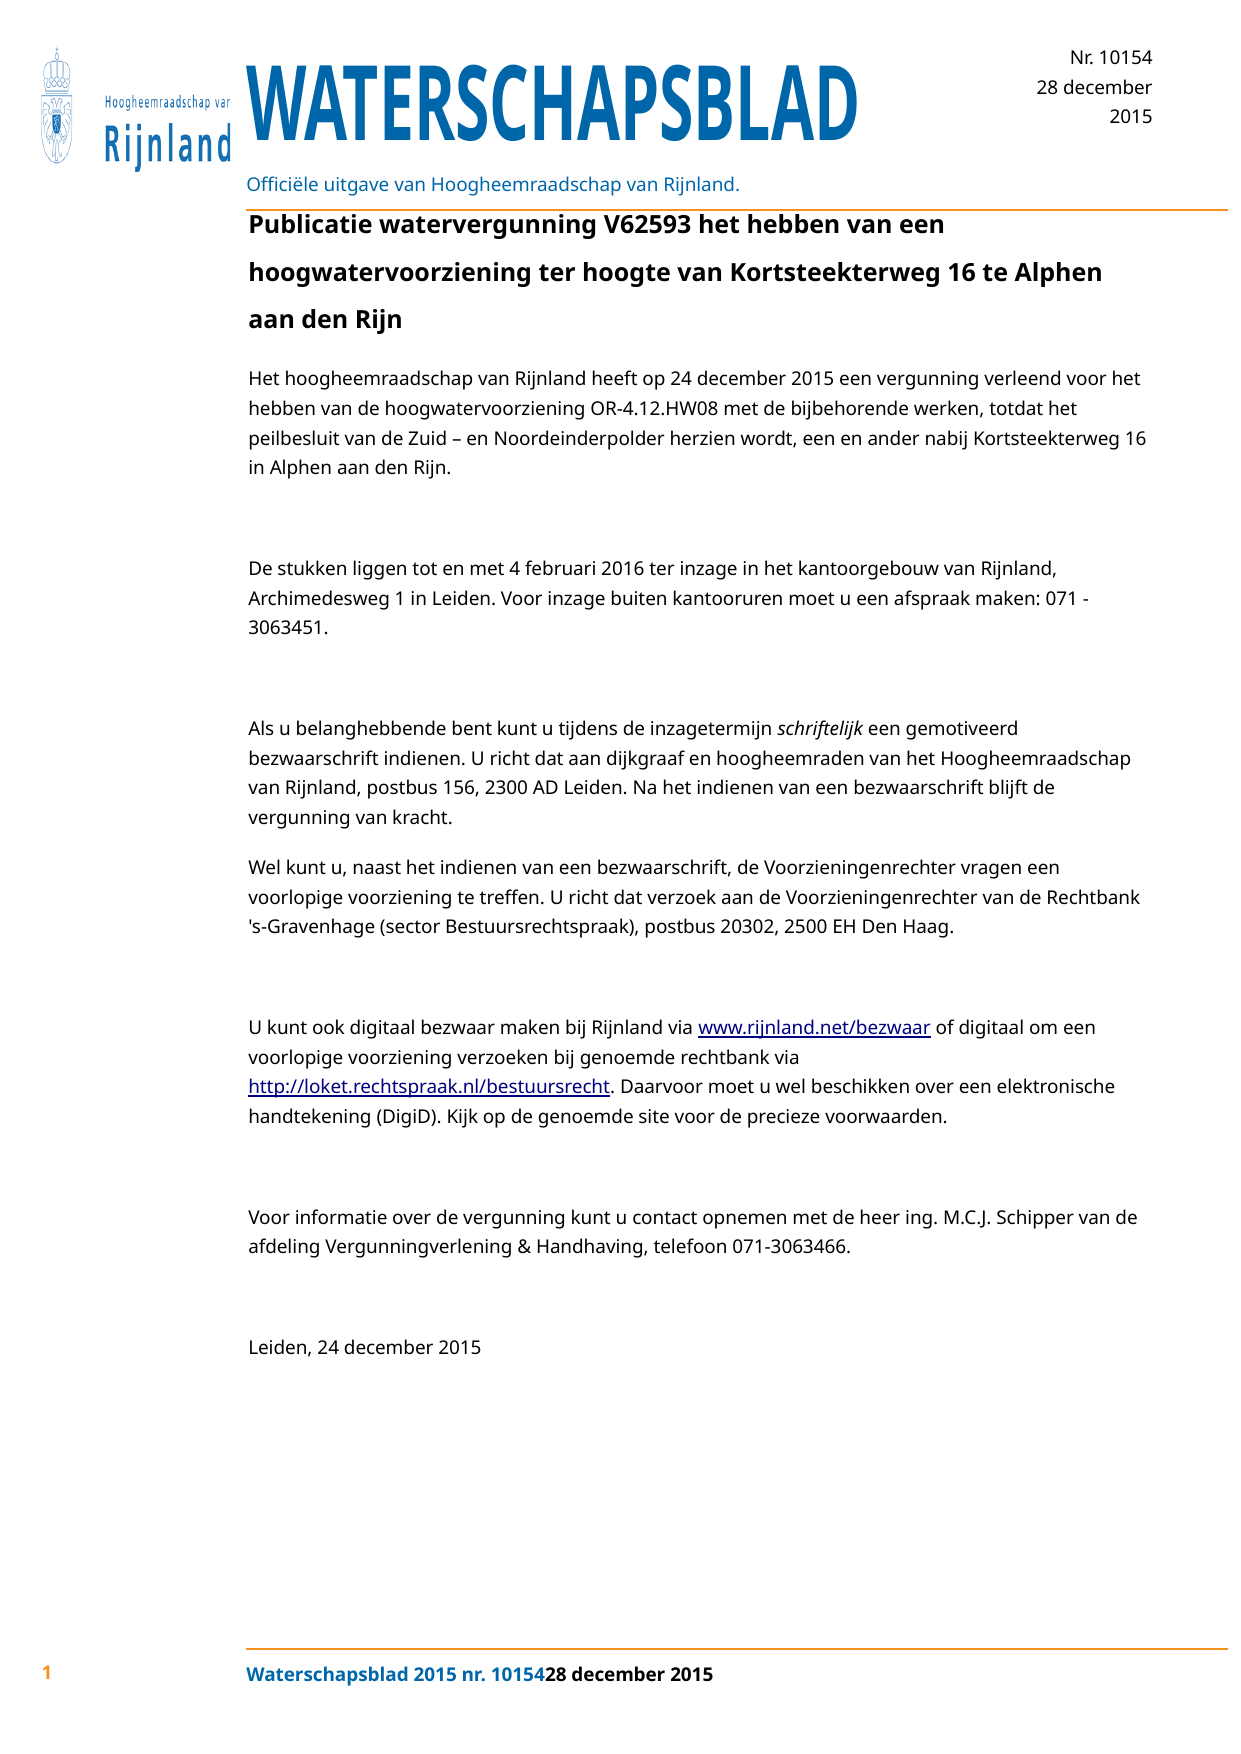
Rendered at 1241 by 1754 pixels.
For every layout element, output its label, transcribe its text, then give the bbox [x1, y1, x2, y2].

text U kunt ook digitaal bezwaar maken bij Rijnland via www.rijnland.net/bezwaar of digitaal om een voorlopige voorziening verzoeken bij genoemde rechtbank via http://loket.rechtspraak.nl/bestuursrecht. Daarvoor moet u wel beschikken over een elektronische handtekening (DigiD). Kijk op de genoemde site voor de precieze voorwaarden. [248, 1014, 1152, 1129]
text Als u belanghebbende bent kunt u tijdens de inzagetermijn schriftelijk een gemotiveerd bezwaarschrift indienen. U richt dat aan dijkgraaf en hoogheemraden van het Hoogheemraadschap van Rijnland, postbus 156, 2300 AD Leiden. Na het indienen van een bezwaarschrift blijft de vergunning van kracht. [248, 715, 1152, 829]
text Leiden, 24 december 2015 [248, 1334, 1152, 1360]
picture [41, 47, 231, 172]
text De stukken liggen tot en met 4 februari 2016 ter inzage in het kantoorgebouw van Rijnland, Archimedesweg 1 in Leiden. Voor inzage buiten kantooruren moet u een afspraak maken: 071 - 3063451. [248, 555, 1152, 640]
text Het hoogheemraadschap van Rijnland heeft op 24 december 2015 een vergunning verleend voor het hebben van de hoogwatervoorziening OR-4.12.HW08 met de bijbehorende werken, totdat het peilbesluit van de Zuid – en Noordeinderpolder herzien wordt, een en ander nabij Kortsteekterweg 16 in Alphen aan den Rijn. [248, 366, 1152, 480]
text Wel kunt u, naast het indienen van een bezwaarschrift, de Voorzieningenrechter vragen een voorlopige voorziening te treffen. U richt dat verzoek aan de Voorzieningenrechter van de Rechtbank 's-Gravenhage (sector Bestuursrechtspraak), postbus 20302, 2500 EH Den Haag. [248, 854, 1152, 939]
text Voor informatie over de vergunning kunt u contact opnemen met de heer ing. M.C.J. Schipper van de afdeling Vergunningverlening & Handhaving, telefoon 071-3063466. [248, 1204, 1152, 1259]
text Publicatie watervergunning V62593 het hebben van een hoogwatervoorziening ter hoogte van Kortsteekterweg 16 te Alphen aan den Rijn [248, 211, 1152, 336]
